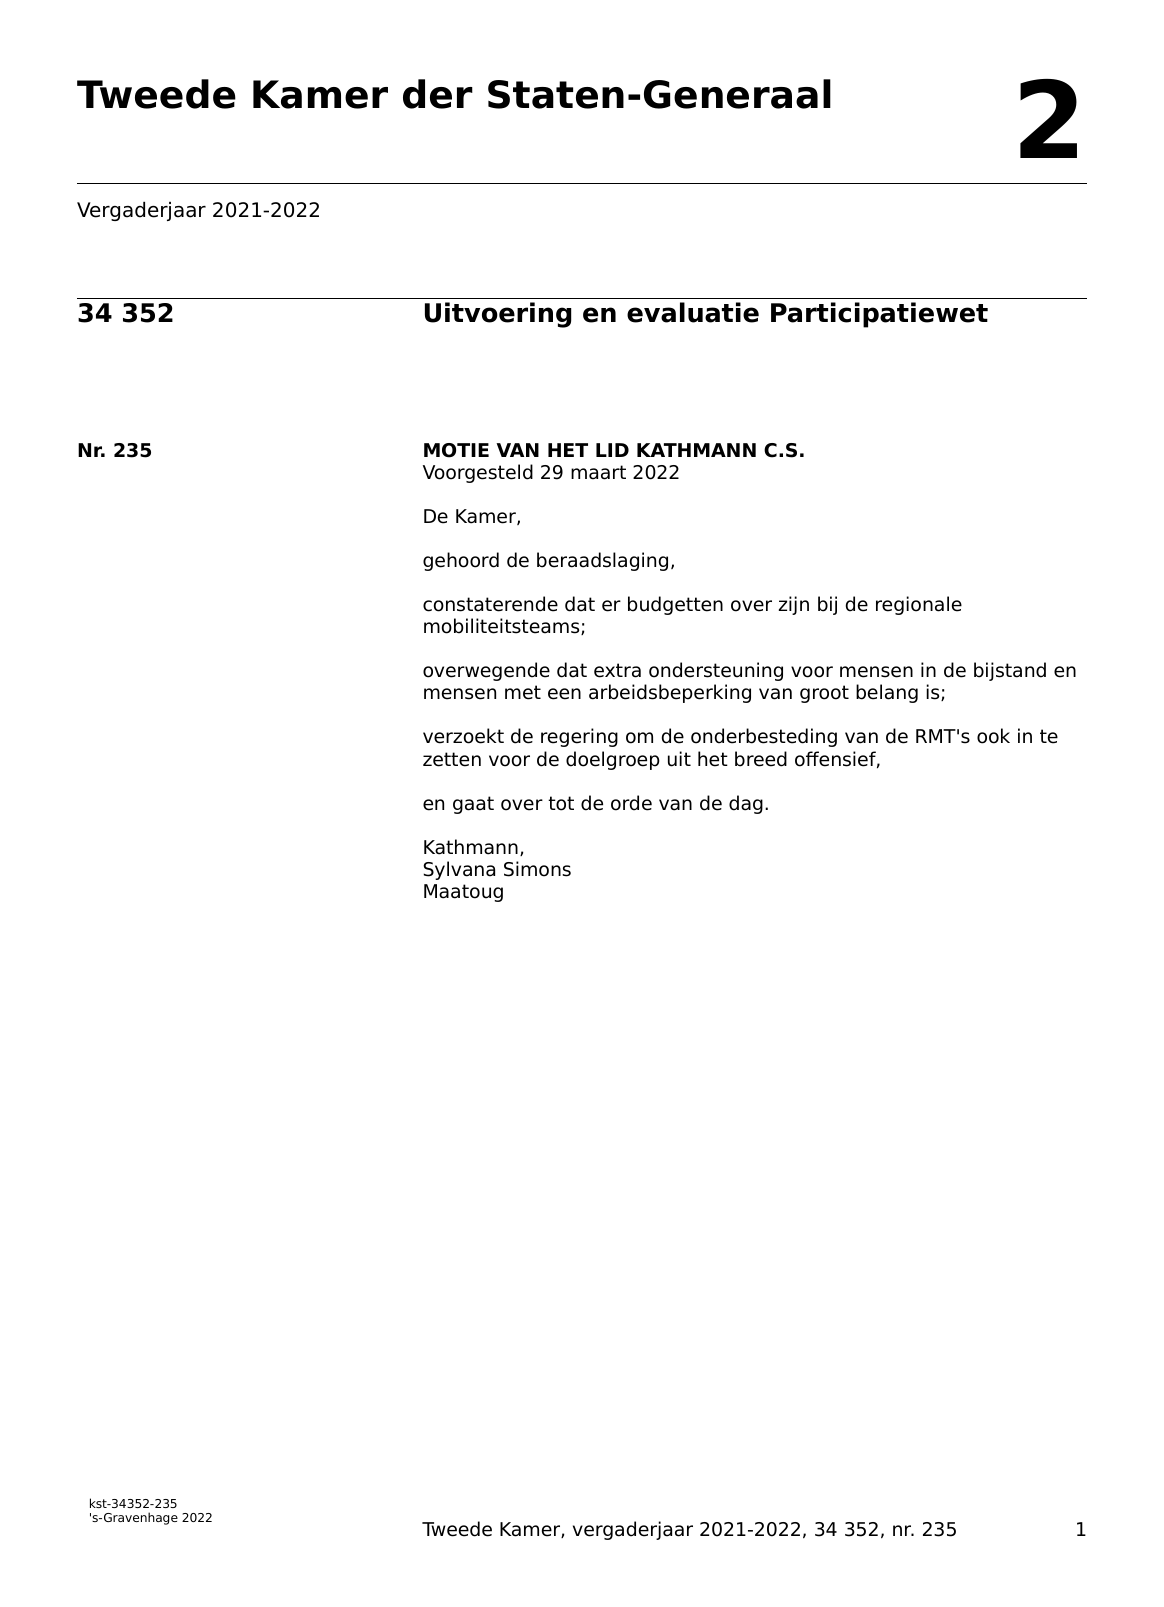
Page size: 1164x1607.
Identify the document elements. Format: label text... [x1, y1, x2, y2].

subtitle 34 352 Uitvoering en evaluatie Participatiewet [77, 299, 1087, 329]
text Sylvana Simons [422, 859, 1087, 881]
table_cell Vergaderjaar 2021-2022 [77, 184, 1087, 298]
text gehoord de beraadslaging, [422, 550, 1087, 572]
text De Kamer, [422, 506, 1087, 528]
text Kathmann, [422, 837, 1087, 859]
text 's-Gravenhage 2022 [88, 1511, 323, 1525]
text Voorgesteld 29 maart 2022 [422, 462, 1087, 484]
text constaterende dat er budgetten over zijn bij de regionale mobiliteitsteams; [422, 594, 1087, 638]
table_header Tweede Kamer der Staten-Generaal [77, 59, 886, 183]
subtitle Nr. 235 MOTIE VAN HET LID KATHMANN C.S. [77, 440, 1087, 462]
text en gaat over tot de orde van de dag. [422, 793, 1087, 814]
text Maatoug [422, 881, 1087, 903]
text overwegende dat extra ondersteuning voor mensen in de bijstand en mensen met een arbeidsbeperking van groot belang is; [422, 660, 1087, 704]
text kst-34352-235 [88, 1497, 323, 1511]
table_header 2 [886, 59, 1087, 183]
text verzoekt de regering om de onderbesteding van de RMT's ook in te zetten voor de doelgroep uit het breed offensief, [422, 726, 1087, 770]
